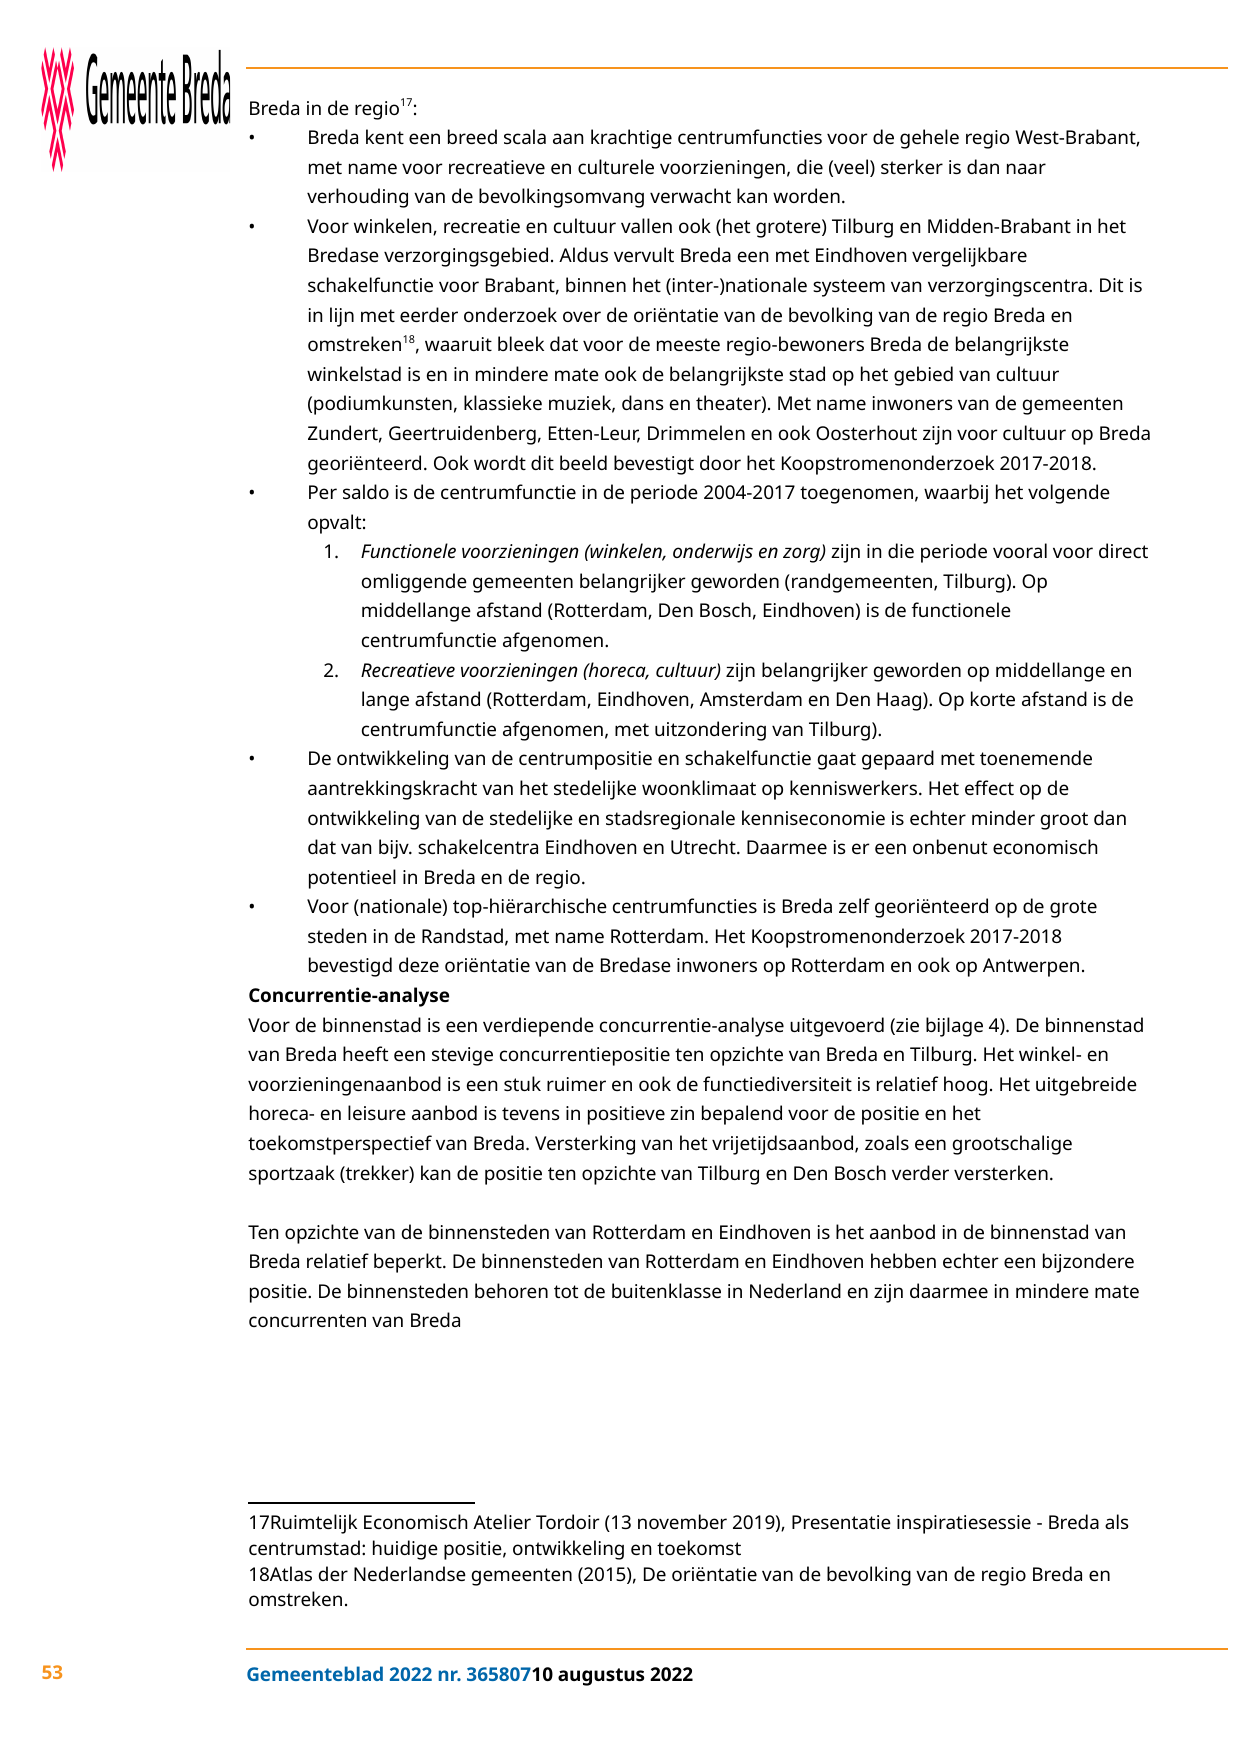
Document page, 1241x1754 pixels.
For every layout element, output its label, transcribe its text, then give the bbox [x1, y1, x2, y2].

list Voor winkelen, recreatie en cultuur vallen ook (het grotere) Tilburg en Midden-Brabant in het Bredase verzorgingsgebied. Aldus vervult Breda een met Eindhoven vergelijkbare schakelfunctie voor Brabant, binnen het (inter-)nationale systeem van verzorgingscentra. Dit is in lijn met eerder onderzoek over de oriëntatie van de bevolking van de regio Breda en omstreken, waaruit bleek dat voor de meeste regio-bewoners Breda de belangrijkste winkelstad is en in mindere mate ook de belangrijkste stad op het gebied van cultuur (podiumkunsten, klassieke muziek, dans en theater). Met name inwoners van de gemeenten Zundert, Geertruidenberg, Etten-Leur, Drimmelen en ook Oosterhout zijn voor cultuur op Breda georiënteerd. Ook wordt dit beeld bevestigt door het Koopstromenonderzoek 2017-2018. [248, 213, 1152, 476]
text Ruimtelijk Economisch Atelier Tordoir (13 november 2019), Presentatie inspiratiesessie - Breda als centrumstad: huidige positie, ontwikkeling en toekomst [248, 1509, 1152, 1561]
picture [41, 47, 231, 172]
list Functionele voorzieningen (winkelen, onderwijs en zorg) zijn in die periode vooral voor direct omliggende gemeenten belangrijker geworden (randgemeenten, Tilburg). Op middellange afstand (Rotterdam, Den Bosch, Eindhoven) is de functionele centrumfunctie afgenomen. [323, 538, 1152, 653]
text Voor de binnenstad is een verdiepende concurrentie-analyse uitgevoerd (zie bijlage 4). De binnenstad van Breda heeft een stevige concurrentiepositie ten opzichte van Breda en Tilburg. Het winkel- en voorzieningenaanbod is een stuk ruimer en ook de functiediversiteit is relatief hoog. Het uitgebreide horeca- en leisure aanbod is tevens in positieve zin bepalend voor de positie en het toekomstperspectief van Breda. Versterking van het vrijetijdsaanbod, zoals een grootschalige sportzaak (trekker) kan de positie ten opzichte van Tilburg en Den Bosch verder versterken. [248, 1012, 1152, 1186]
text Ten opzichte van de binnensteden van Rotterdam en Eindhoven is het aanbod in de binnenstad van Breda relatief beperkt. De binnensteden van Rotterdam en Eindhoven hebben echter een bijzondere positie. De binnensteden behoren tot de buitenklasse in Nederland en zijn daarmee in mindere mate concurrenten van Breda [248, 1219, 1152, 1333]
list Breda kent een breed scala aan krachtige centrumfuncties voor de gehele regio West-Brabant, met name voor recreatieve en culturele voorzieningen, die (veel) sterker is dan naar verhouding van de bevolkingsomvang verwacht kan worden. [248, 124, 1152, 209]
text Concurrentie-analyse [248, 982, 1152, 1008]
list De ontwikkeling van de centrumpositie en schakelfunctie gaat gepaard met toenemende aantrekkingskracht van het stedelijke woonklimaat op kenniswerkers. Het effect op de ontwikkeling van de stedelijke en stadsregionale kenniseconomie is echter minder groot dan dat van bijv. schakelcentra Eindhoven en Utrecht. Daarmee is er een onbenut economisch potentieel in Breda en de regio. [248, 746, 1152, 890]
text Breda in de regio: [248, 95, 1152, 121]
list Recreatieve voorzieningen (horeca, cultuur) zijn belangrijker geworden op middellange en lange afstand (Rotterdam, Eindhoven, Amsterdam en Den Haag). Op korte afstand is de centrumfunctie afgenomen, met uitzondering van Tilburg). [323, 657, 1152, 742]
list Atlas der Nederlandse gemeenten (2015), De oriëntatie van de bevolking van de regio Breda en omstreken. [248, 1561, 1152, 1612]
list Voor (nationale) top-hiërarchische centrumfuncties is Breda zelf georiënteerd op de grote steden in de Randstad, met name Rotterdam. Het Koopstromenonderzoek 2017-2018 bevestigd deze oriëntatie van de Bredase inwoners op Rotterdam en ook op Antwerpen. [248, 893, 1152, 978]
list Per saldo is de centrumfunctie in de periode 2004-2017 toegenomen, waarbij het volgende opvalt: [248, 479, 1152, 535]
